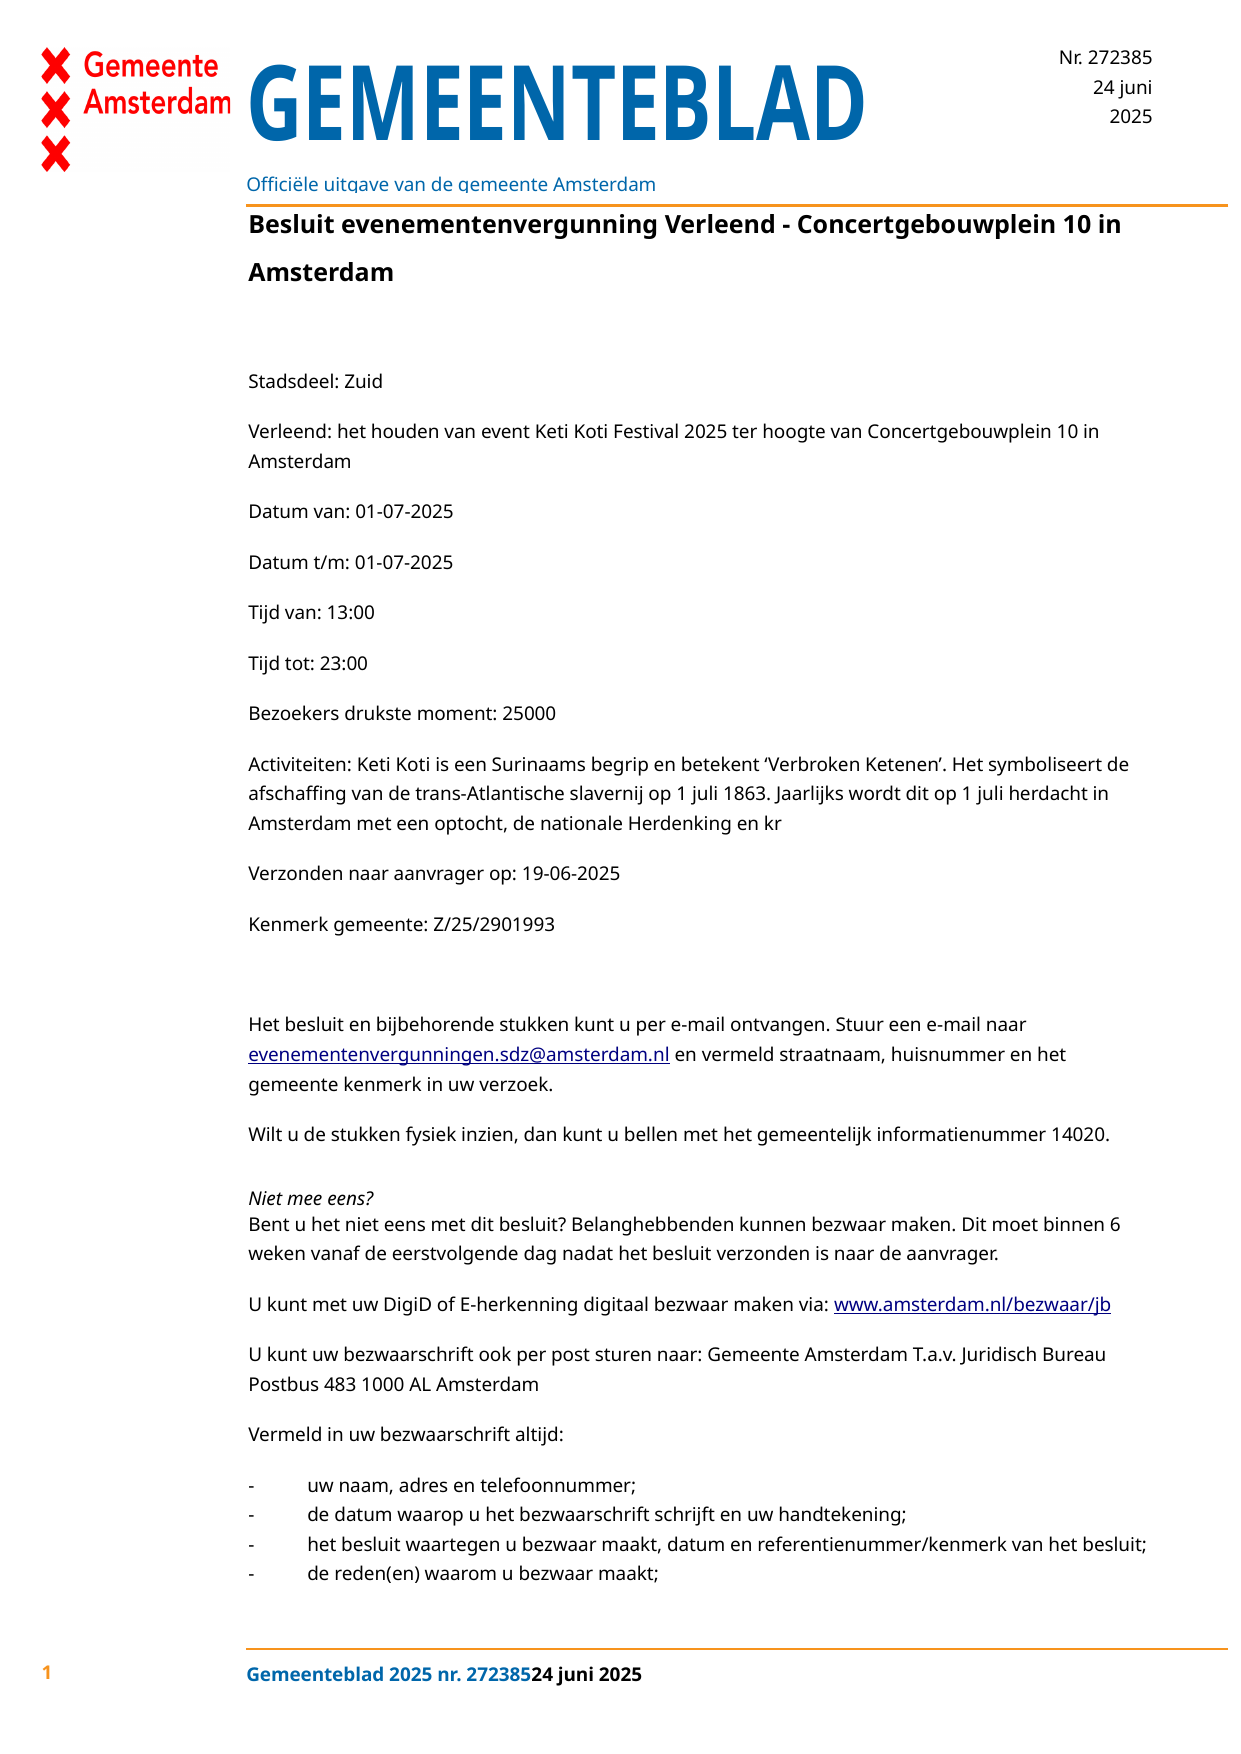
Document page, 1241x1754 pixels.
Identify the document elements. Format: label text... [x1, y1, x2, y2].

list de datum waarop u het bezwaarschrift schrijft en uw handtekening; [248, 1501, 1152, 1527]
text Tijd tot: 23:00 [248, 650, 1152, 676]
text Kenmerk gemeente: Z/25/2901993 [248, 911, 1152, 937]
text Stadsdeel: Zuid [248, 368, 1152, 394]
list het besluit waartegen u bezwaar maakt, datum en referentienummer/kenmerk van het besluit; [248, 1531, 1152, 1557]
text U kunt uw bezwaarschrift ook per post sturen naar: Gemeente Amsterdam T.a.v. Juridisch Bureau Postbus 483 1000 AL Amsterdam [248, 1341, 1152, 1397]
text Verleend: het houden van event Keti Koti Festival 2025 ter hoogte van Concertgebouwplein 10 in Amsterdam [248, 419, 1152, 474]
text Het besluit en bijbehorende stukken kunt u per e-mail ontvangen. Stuur een e-mail naar evenementenvergunningen.sdz@amsterdam.nl en vermeld straatnaam, huisnummer en het gemeente kenmerk in uw verzoek. [248, 1012, 1152, 1097]
text Besluit evenementenvergunning Verleend - Concertgebouwplein 10 in Amsterdam [248, 207, 1152, 288]
text Datum t/m: 01-07-2025 [248, 549, 1152, 575]
picture [41, 47, 231, 172]
text Tijd van: 13:00 [248, 599, 1152, 625]
text Niet mee eens? [248, 1185, 1152, 1211]
text Wilt u de stukken fysiek inzien, dan kunt u bellen met het gemeentelijk informatienummer 14020. [248, 1121, 1152, 1147]
text Bezoekers drukste moment: 25000 [248, 700, 1152, 726]
text U kunt met uw DigiD of E-herkenning digitaal bezwaar maken via: www.amsterdam.nl/bezwaar/jb [248, 1291, 1152, 1317]
text Activiteiten: Keti Koti is een Surinaams begrip en betekent ‘Verbroken Ketenen’. Het symboliseert de afschaffing van de trans-Atlantische slavernij op 1 juli 1863. Jaarlijks wordt dit op 1 juli herdacht in Amsterdam met een optocht, de nationale Herdenking en kr [248, 751, 1152, 836]
text Vermeld in uw bezwaarschrift altijd: [248, 1421, 1152, 1447]
list de reden(en) waarom u bezwaar maakt; [248, 1561, 1152, 1586]
list uw naam, adres en telefoonnummer; [248, 1472, 1152, 1497]
text Datum van: 01-07-2025 [248, 499, 1152, 524]
text Verzonden naar aanvrager op: 19-06-2025 [248, 860, 1152, 886]
text Bent u het niet eens met dit besluit? Belanghebbenden kunnen bezwaar maken. Dit moet binnen 6 weken vanaf de eerstvolgende dag nadat het besluit verzonden is naar de aanvrager. [248, 1211, 1152, 1266]
